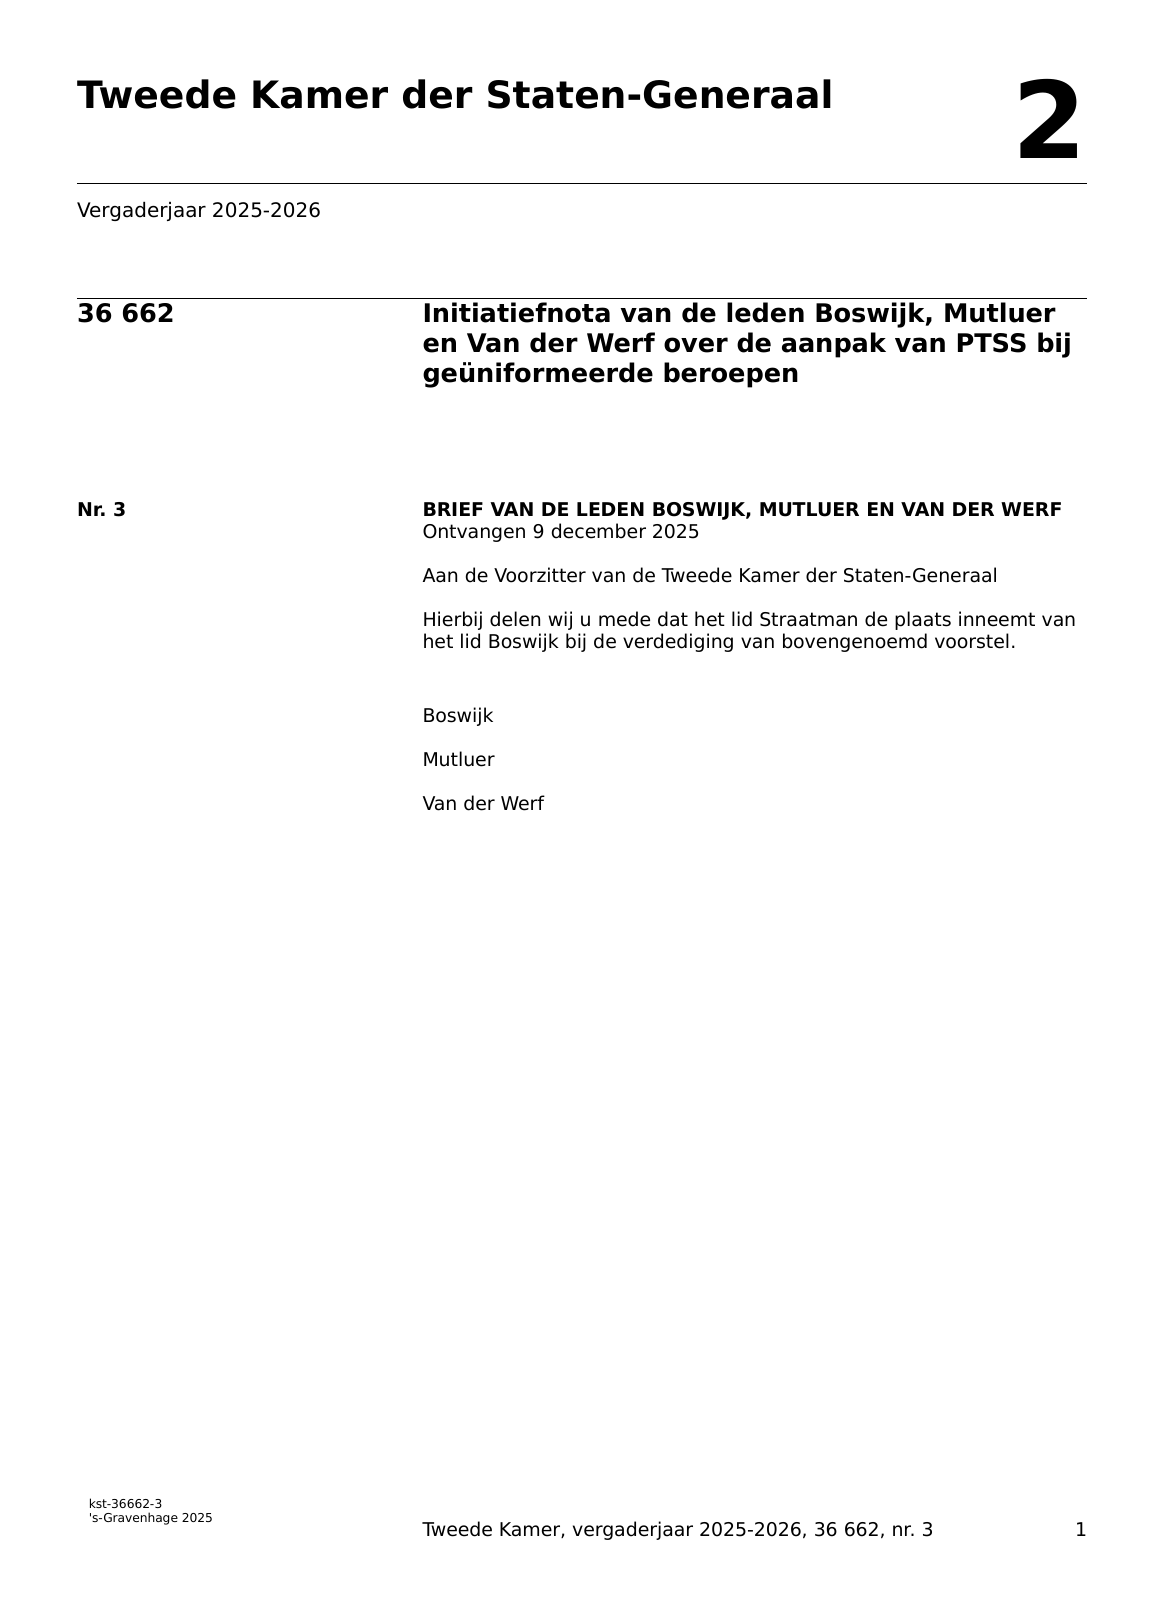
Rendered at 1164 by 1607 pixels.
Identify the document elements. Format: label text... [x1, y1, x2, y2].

text kst-36662-3 [88, 1497, 323, 1511]
subtitle 36 662 Initiatiefnota van de leden Boswijk, Mutluer en Van der Werf over de aanpak van PTSS bij geüniformeerde beroepen [77, 299, 1087, 388]
text Aan de Voorzitter van de Tweede Kamer der Staten-Generaal [422, 565, 1087, 587]
table_header 2 [886, 59, 1087, 183]
text Ontvangen 9 december 2025 [422, 521, 1087, 543]
table_cell Vergaderjaar 2025-2026 [77, 184, 1087, 298]
subtitle Nr. 3 BRIEF VAN DE LEDEN BOSWIJK, MUTLUER EN VAN DER WERF [77, 499, 1087, 521]
text Boswijk Mutluer Van der Werf [422, 683, 1087, 815]
text Hierbij delen wij u mede dat het lid Straatman de plaats inneemt van het lid Boswijk bij de verdediging van bovengenoemd voorstel. [422, 609, 1087, 653]
text 's-Gravenhage 2025 [88, 1511, 323, 1525]
table_header Tweede Kamer der Staten-Generaal [77, 59, 886, 183]
